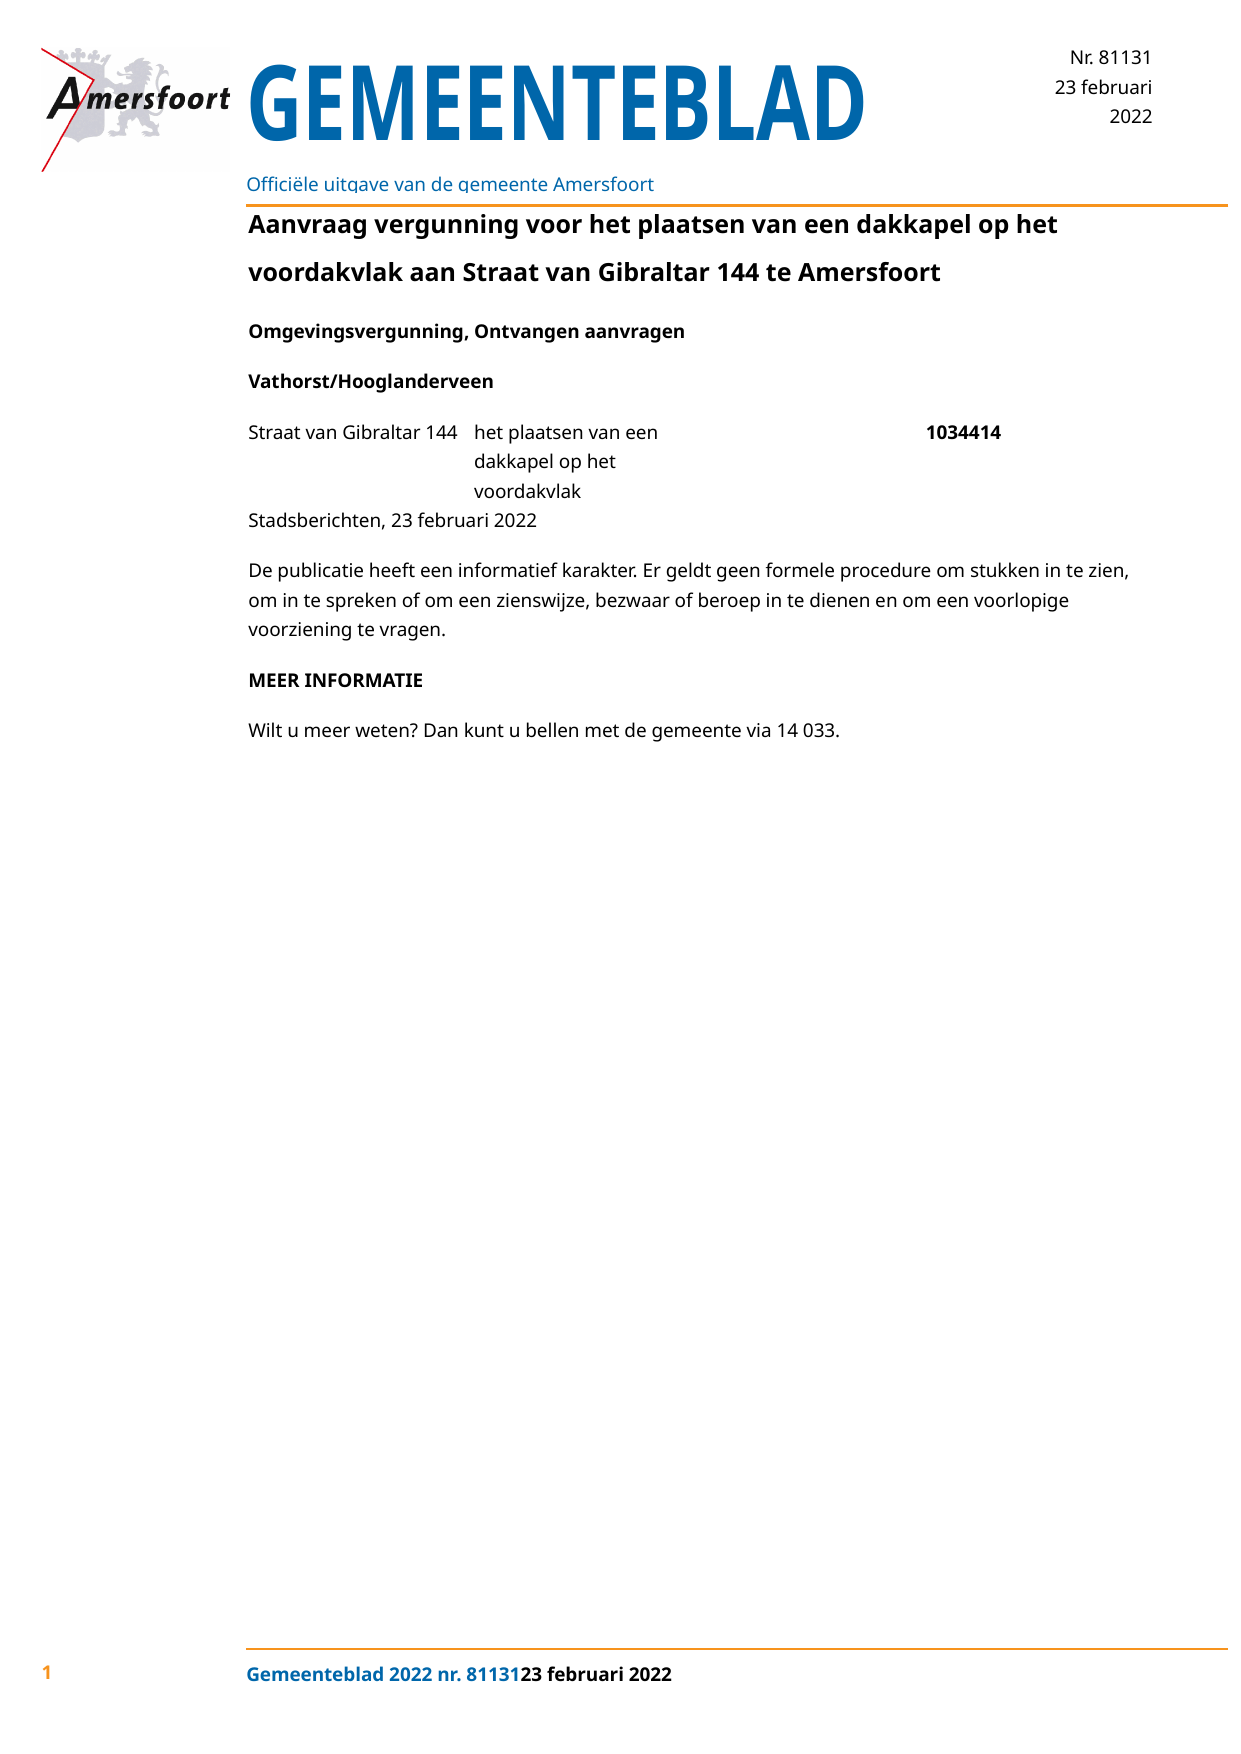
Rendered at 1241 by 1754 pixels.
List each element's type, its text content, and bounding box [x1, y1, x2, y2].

text Stadsberichten, 23 februari 2022 [248, 507, 1152, 533]
text De publicatie heeft een informatief karakter. Er geldt geen formele procedure om stukken in te zien, om in te spreken of om een zienswijze, bezwaar of beroep in te dienen en om een voorlopige voorziening te vragen. [248, 557, 1152, 642]
table_header het plaatsen van een dakkapel op het voordakvlak [474, 419, 700, 504]
picture [41, 47, 231, 172]
table_header [700, 419, 926, 504]
text Vathorst/Hooglanderveen [248, 368, 1152, 394]
table_header Straat van Gibraltar 144 [248, 419, 474, 504]
text Aanvraag vergunning voor het plaatsen van een dakkapel op het voordakvlak aan Straat van Gibraltar 144 te Amersfoort [248, 207, 1152, 288]
text MEER INFORMATIE [248, 667, 1152, 693]
text Wilt u meer weten? Dan kunt u bellen met de gemeente via 14 033. [248, 717, 1152, 743]
table_header 1034414 [926, 419, 1152, 504]
text Omgevingsvergunning, Ontvangen aanvragen [248, 318, 1152, 344]
